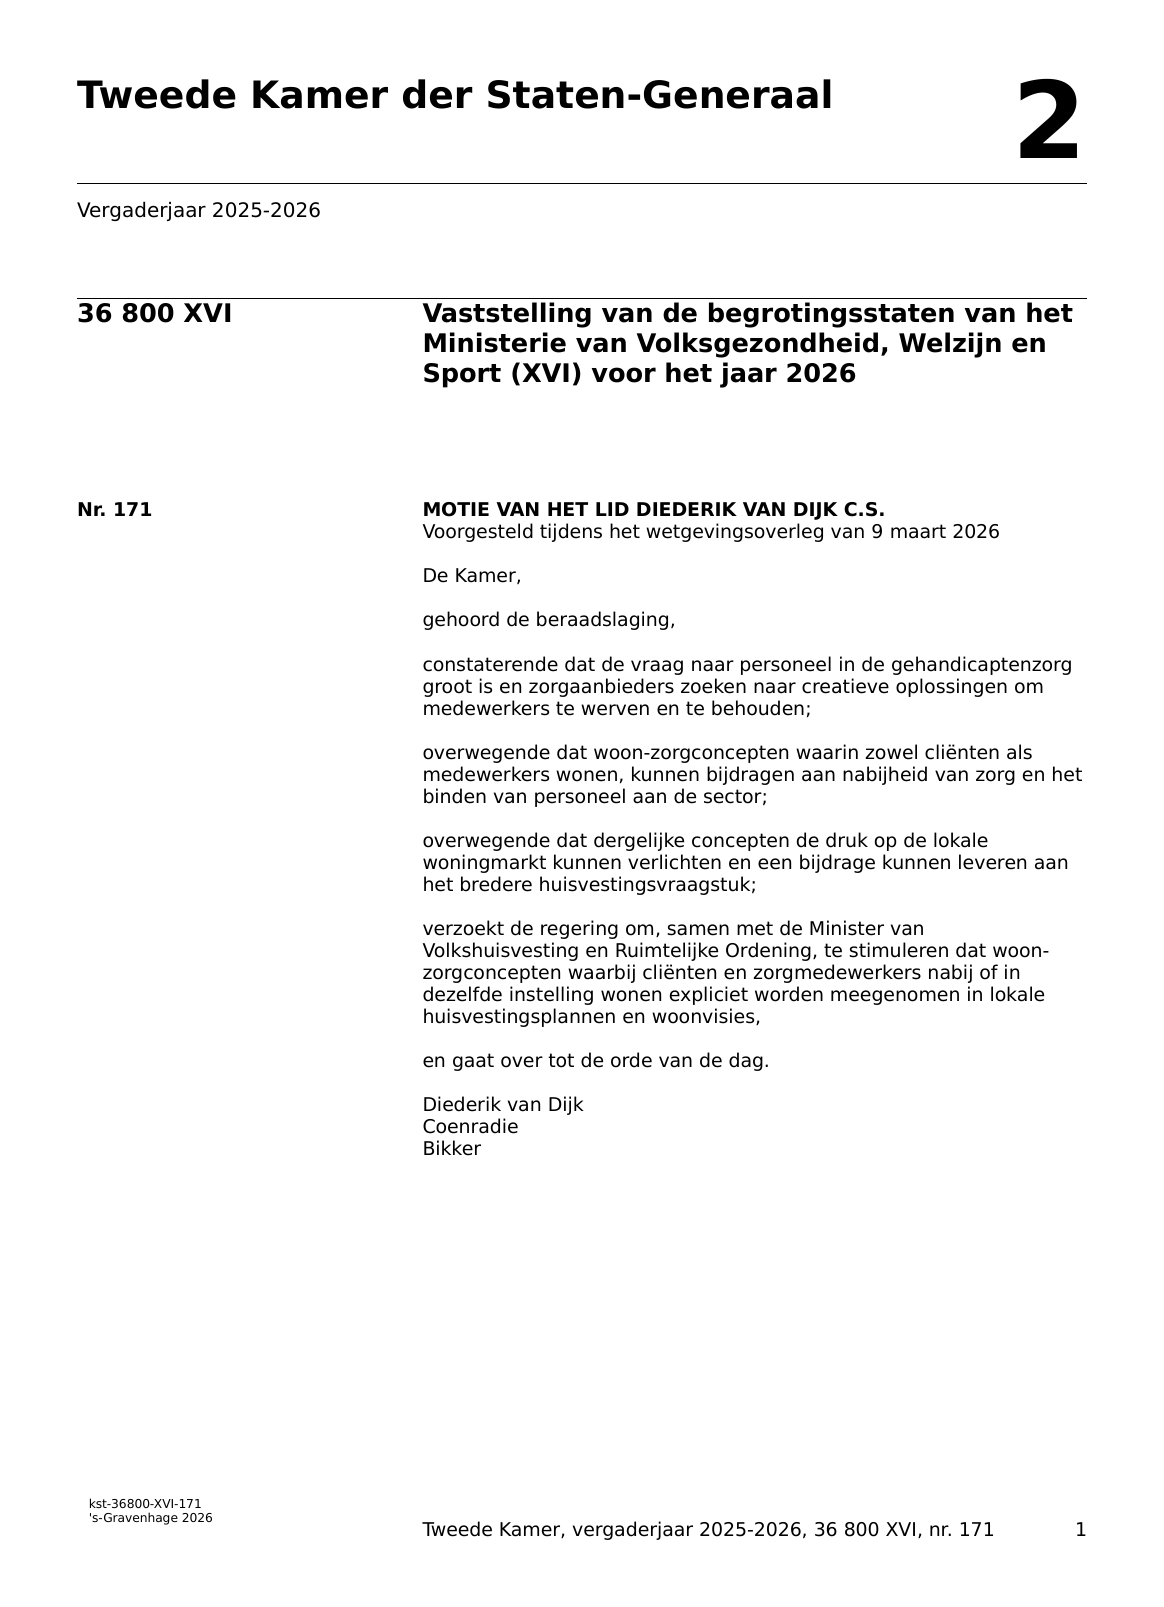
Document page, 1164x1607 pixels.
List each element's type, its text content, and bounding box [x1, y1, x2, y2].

text verzoekt de regering om, samen met de Minister van Volkshuisvesting en Ruimtelijke Ordening, te stimuleren dat woon-zorgconcepten waarbij cliënten en zorgmedewerkers nabij of in dezelfde instelling wonen expliciet worden meegenomen in lokale huisvestingsplannen en woonvisies, [422, 918, 1087, 1028]
text Diederik van Dijk [422, 1094, 1087, 1116]
text overwegende dat dergelijke concepten de druk op de lokale woningmarkt kunnen verlichten en een bijdrage kunnen leveren aan het bredere huisvestingsvraagstuk; [422, 830, 1087, 896]
text gehoord de beraadslaging, [422, 609, 1087, 631]
text en gaat over tot de orde van de dag. [422, 1050, 1087, 1072]
text Coenradie [422, 1116, 1087, 1138]
subtitle 36 800 XVI Vaststelling van de begrotingsstaten van het Ministerie van Volksgezondheid, Welzijn en Sport (XVI) voor het jaar 2026 [77, 299, 1087, 388]
text Voorgesteld tijdens het wetgevingsoverleg van 9 maart 2026 [422, 521, 1087, 543]
table_header 2 [886, 59, 1087, 183]
text overwegende dat woon-zorgconcepten waarin zowel cliënten als medewerkers wonen, kunnen bijdragen aan nabijheid van zorg en het binden van personeel aan de sector; [422, 742, 1087, 808]
text Bikker [422, 1138, 1087, 1160]
subtitle Nr. 171 MOTIE VAN HET LID DIEDERIK VAN DIJK C.S. [77, 499, 1087, 521]
text kst-36800-XVI-171 [88, 1497, 323, 1511]
table_cell Vergaderjaar 2025-2026 [77, 184, 1087, 298]
text constaterende dat de vraag naar personeel in de gehandicaptenzorg groot is en zorgaanbieders zoeken naar creatieve oplossingen om medewerkers te werven en te behouden; [422, 653, 1087, 719]
text De Kamer, [422, 565, 1087, 587]
text 's-Gravenhage 2026 [88, 1511, 323, 1525]
table_header Tweede Kamer der Staten-Generaal [77, 59, 886, 183]
